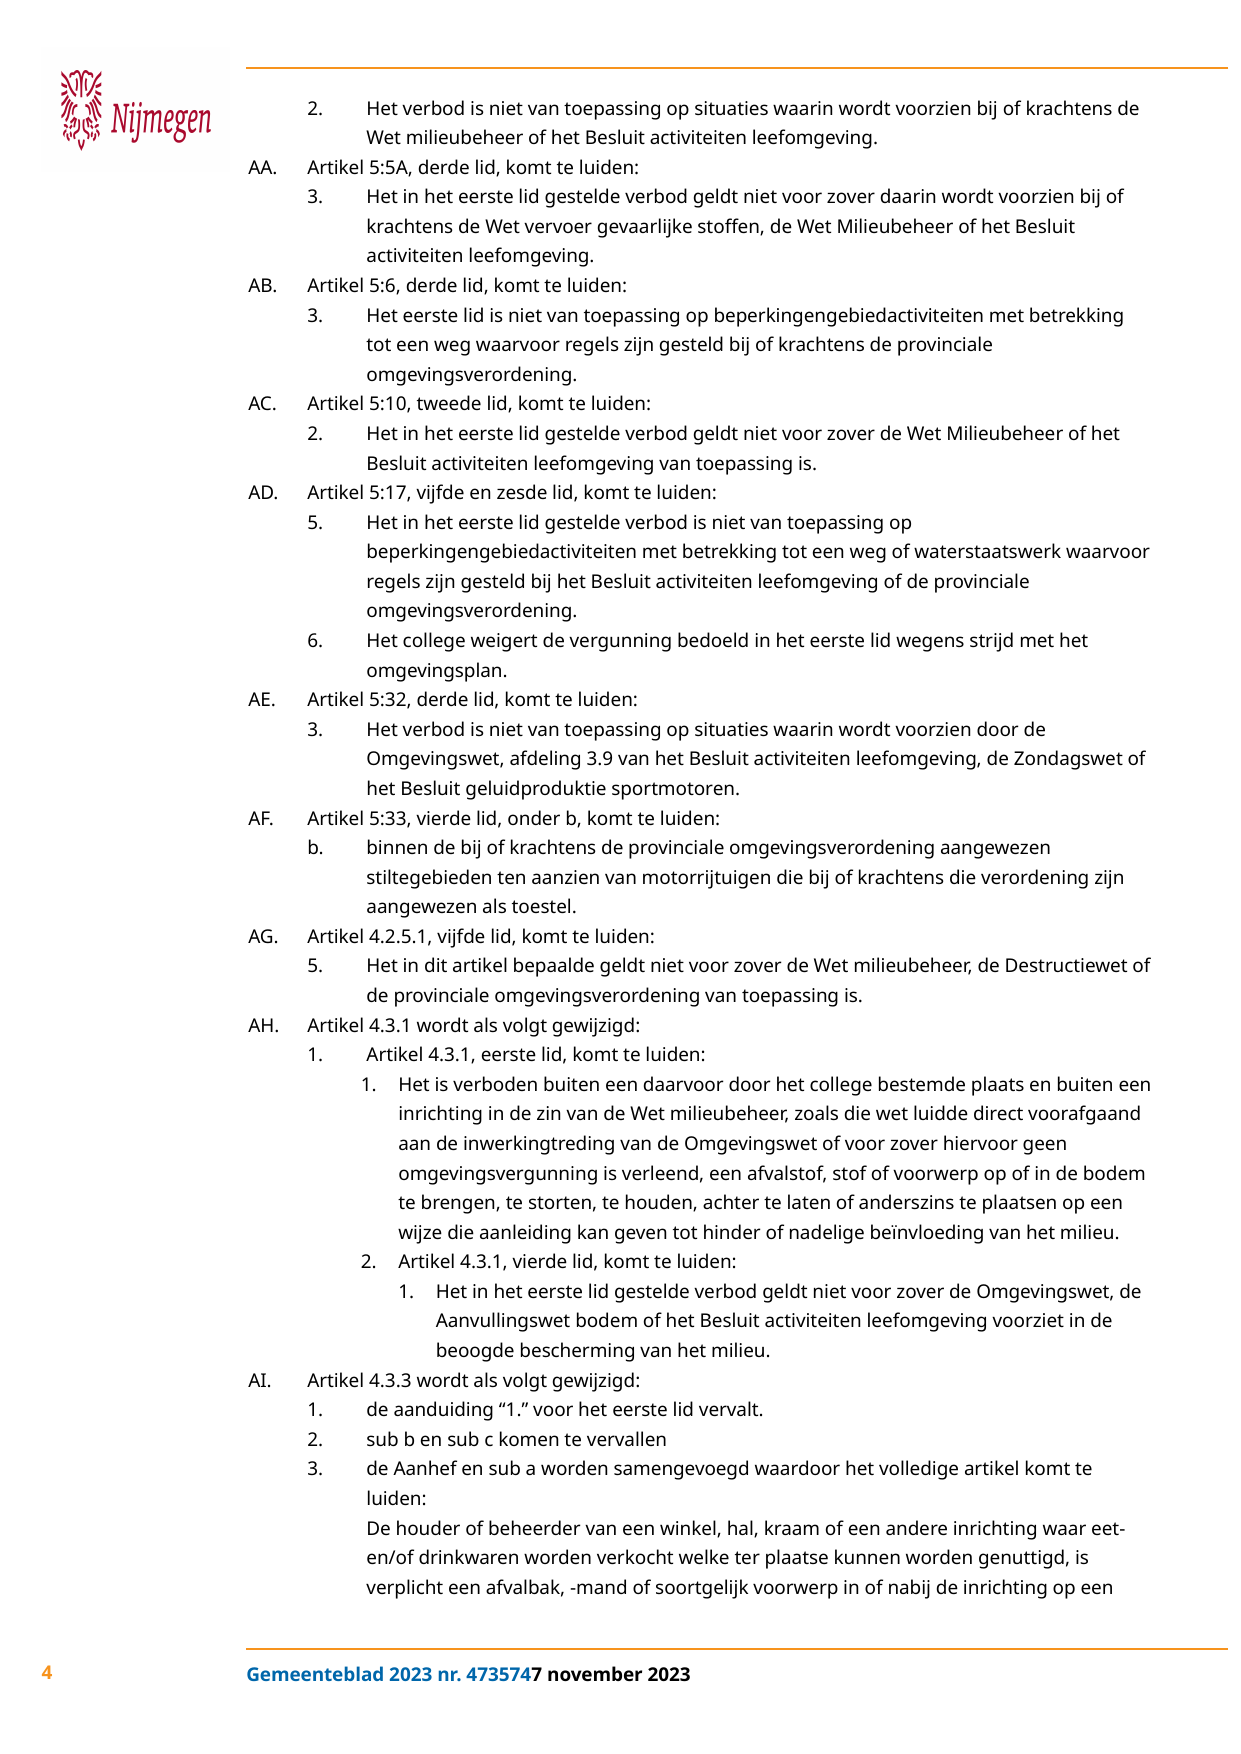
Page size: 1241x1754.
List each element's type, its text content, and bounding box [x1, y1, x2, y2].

list De houder of beheerder van een winkel, hal, kraam of een andere inrichting waar eet- en/of drinkwaren worden verkocht welke ter plaatse kunnen worden genuttigd, is verplicht een afvalbak, -mand of soortgelijk voorwerp in of nabij de inrichting op een [307, 1515, 1152, 1600]
list Het college weigert de vergunning bedoeld in het eerste lid wegens strijd met het omgevingsplan. [307, 627, 1152, 683]
list Artikel 4.2.5.1, vijfde lid, komt te luiden: [248, 923, 1152, 949]
list Artikel 4.3.1 wordt als volgt gewijzigd: [248, 1012, 1152, 1038]
list binnen de bij of krachtens de provinciale omgevingsverordening aangewezen stiltegebieden ten aanzien van motorrijtuigen die bij of krachtens die verordening zijn aangewezen als toestel. [307, 834, 1152, 919]
list Het verbod is niet van toepassing op situaties waarin wordt voorzien door de Omgevingswet, afdeling 3.9 van het Besluit activiteiten leefomgeving, de Zondagswet of het Besluit geluidproduktie sportmotoren. [307, 716, 1152, 801]
list Het in het eerste lid gestelde verbod is niet van toepassing op beperkingengebiedactiviteiten met betrekking tot een weg of waterstaatswerk waarvoor regels zijn gesteld bij het Besluit activiteiten leefomgeving of de provinciale omgevingsverordening. [307, 509, 1152, 623]
list Het in dit artikel bepaalde geldt niet voor zover de Wet milieubeheer, de Destructiewet of de provinciale omgevingsverordening van toepassing is. [307, 953, 1152, 1008]
list Artikel 4.3.3 wordt als volgt gewijzigd: [248, 1367, 1152, 1393]
list Artikel 5:10, tweede lid, komt te luiden: [248, 391, 1152, 416]
list Artikel 5:17, vijfde en zesde lid, komt te luiden: [248, 479, 1152, 505]
list Artikel 5:5A, derde lid, komt te luiden: [248, 154, 1152, 180]
picture [41, 47, 231, 172]
list Het in het eerste lid gestelde verbod geldt niet voor zover daarin wordt voorzien bij of krachtens de Wet vervoer gevaarlijke stoffen, de Wet Milieubeheer of het Besluit activiteiten leefomgeving. [307, 183, 1152, 268]
list Het eerste lid is niet van toepassing op beperkingengebiedactiviteiten met betrekking tot een weg waarvoor regels zijn gesteld bij of krachtens de provinciale omgevingsverordening. [307, 302, 1152, 387]
list de aanduiding “1.” voor het eerste lid vervalt. [307, 1396, 1152, 1422]
list sub b en sub c komen te vervallen [307, 1426, 1152, 1452]
list Artikel 5:33, vierde lid, onder b, komt te luiden: [248, 805, 1152, 831]
list Artikel 4.3.1, vierde lid, komt te luiden: [361, 1248, 1152, 1274]
list Het in het eerste lid gestelde verbod geldt niet voor zover de Wet Milieubeheer of het Besluit activiteiten leefomgeving van toepassing is. [307, 420, 1152, 476]
list Artikel 5:32, derde lid, komt te luiden: [248, 686, 1152, 712]
list Artikel 5:6, derde lid, komt te luiden: [248, 272, 1152, 298]
list Artikel 4.3.1, eerste lid, komt te luiden: [307, 1041, 1152, 1067]
list de Aanhef en sub a worden samengevoegd waardoor het volledige artikel komt te luiden: [307, 1456, 1152, 1511]
list Het is verboden buiten een daarvoor door het college bestemde plaats en buiten een inrichting in de zin van de Wet milieubeheer, zoals die wet luidde direct voorafgaand aan de inwerkingtreding van de Omgevingswet of voor zover hiervoor geen omgevingsvergunning is verleend, een afvalstof, stof of voorwerp op of in de bodem te brengen, te storten, te houden, achter te laten of anderszins te plaatsen op een wijze die aanleiding kan geven tot hinder of nadelige beïnvloeding van het milieu. [361, 1071, 1152, 1245]
list Het in het eerste lid gestelde verbod geldt niet voor zover de Omgevingswet, de Aanvullingswet bodem of het Besluit activiteiten leefomgeving voorziet in de beoogde bescherming van het milieu. [398, 1278, 1152, 1363]
list Het verbod is niet van toepassing op situaties waarin wordt voorzien bij of krachtens de Wet milieubeheer of het Besluit activiteiten leefomgeving. [307, 95, 1152, 150]
